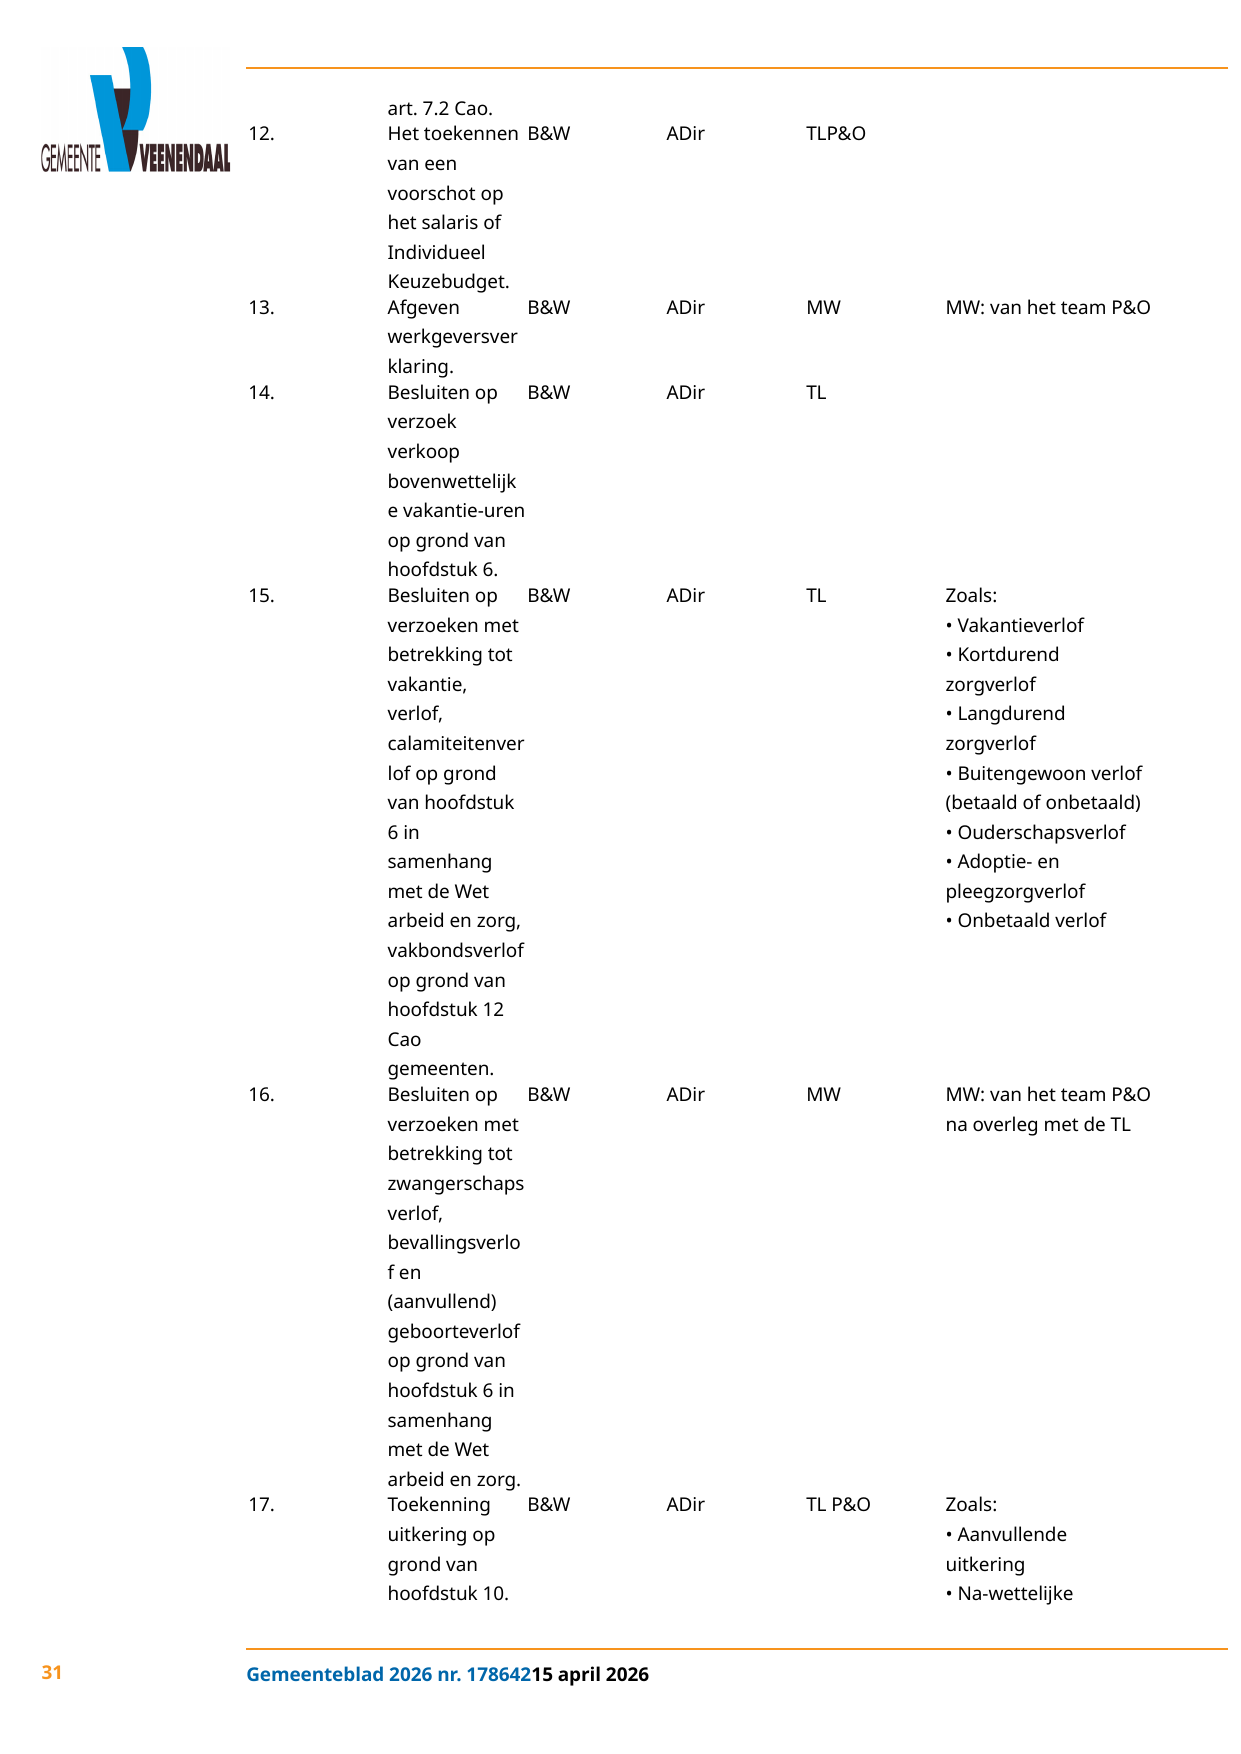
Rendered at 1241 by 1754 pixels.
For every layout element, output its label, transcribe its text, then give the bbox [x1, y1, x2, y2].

table_cell B&W [527, 1492, 666, 1606]
table_cell MW: van het team P&O [945, 294, 1152, 379]
table_cell B&W [527, 379, 666, 582]
table_cell 17. [248, 1492, 387, 1606]
table_cell [945, 379, 1152, 582]
table_cell 15. [248, 582, 387, 1081]
table_cell Afgeven werkgeversverklaring. [388, 294, 527, 379]
table_cell TL [806, 582, 945, 1081]
table_cell [945, 121, 1152, 294]
table_cell MW [806, 294, 945, 379]
table_cell 16. [248, 1081, 387, 1492]
table_cell 12. [248, 121, 387, 294]
table_cell [806, 95, 945, 121]
table_cell TL [806, 379, 945, 582]
table_cell ADir [666, 121, 806, 294]
table_cell B&W [527, 121, 666, 294]
table_cell TLP&O [806, 121, 945, 294]
table_cell B&W [527, 294, 666, 379]
table_cell ADir [666, 1081, 806, 1492]
table_cell MW [806, 1081, 945, 1492]
table_cell Toekenning uitkering op grond van hoofdstuk 10. [388, 1492, 527, 1606]
table_cell ADir [666, 294, 806, 379]
table_cell art. 7.2 Cao. [388, 95, 527, 121]
table_cell [527, 95, 666, 121]
picture [41, 47, 130, 172]
table_cell ADir [666, 1492, 806, 1606]
table_cell [666, 95, 806, 121]
table_cell B&W [527, 1081, 666, 1492]
table_cell [248, 95, 387, 121]
table_cell ADir [666, 379, 806, 582]
table_cell [945, 95, 1152, 121]
table_cell Zoals: • Vakantieverlof • Kortdurend zorgverlof • Langdurend zorgverlof • Buitengewoon verlof (betaald of onbetaald) • Ouderschapsverlof • Adoptie- en pleegzorgverlof • Onbetaald verlof [945, 582, 1152, 1081]
table_cell 14. [248, 379, 387, 582]
table_cell Besluiten op verzoek verkoop bovenwettelijke vakantie-uren op grond van hoofdstuk 6. [388, 379, 527, 582]
table_cell ADir [666, 582, 806, 1081]
table_cell Besluiten op verzoeken met betrekking tot zwangerschapsverlof, bevallingsverlof en (aanvullend) geboorteverlof op grond van hoofdstuk 6 in samenhang met de Wet arbeid en zorg. [388, 1081, 527, 1492]
table_cell TL P&O [806, 1492, 945, 1606]
table_cell Het toekennen van een voorschot op het salaris of Individueel Keuzebudget. [388, 121, 527, 294]
table_cell MW: van het team P&O na overleg met de TL [945, 1081, 1152, 1492]
picture [123, 47, 231, 172]
table_cell B&W [527, 582, 666, 1081]
table_cell Besluiten op verzoeken met betrekking tot vakantie, verlof, calamiteitenverlof op grond van hoofdstuk 6 in samenhang met de Wet arbeid en zorg, vakbondsverlof op grond van hoofdstuk 12 Cao gemeenten. [388, 582, 527, 1081]
table_cell Zoals: • Aanvullende uitkering • Na-wettelijke [945, 1492, 1152, 1606]
table_cell 13. [248, 294, 387, 379]
